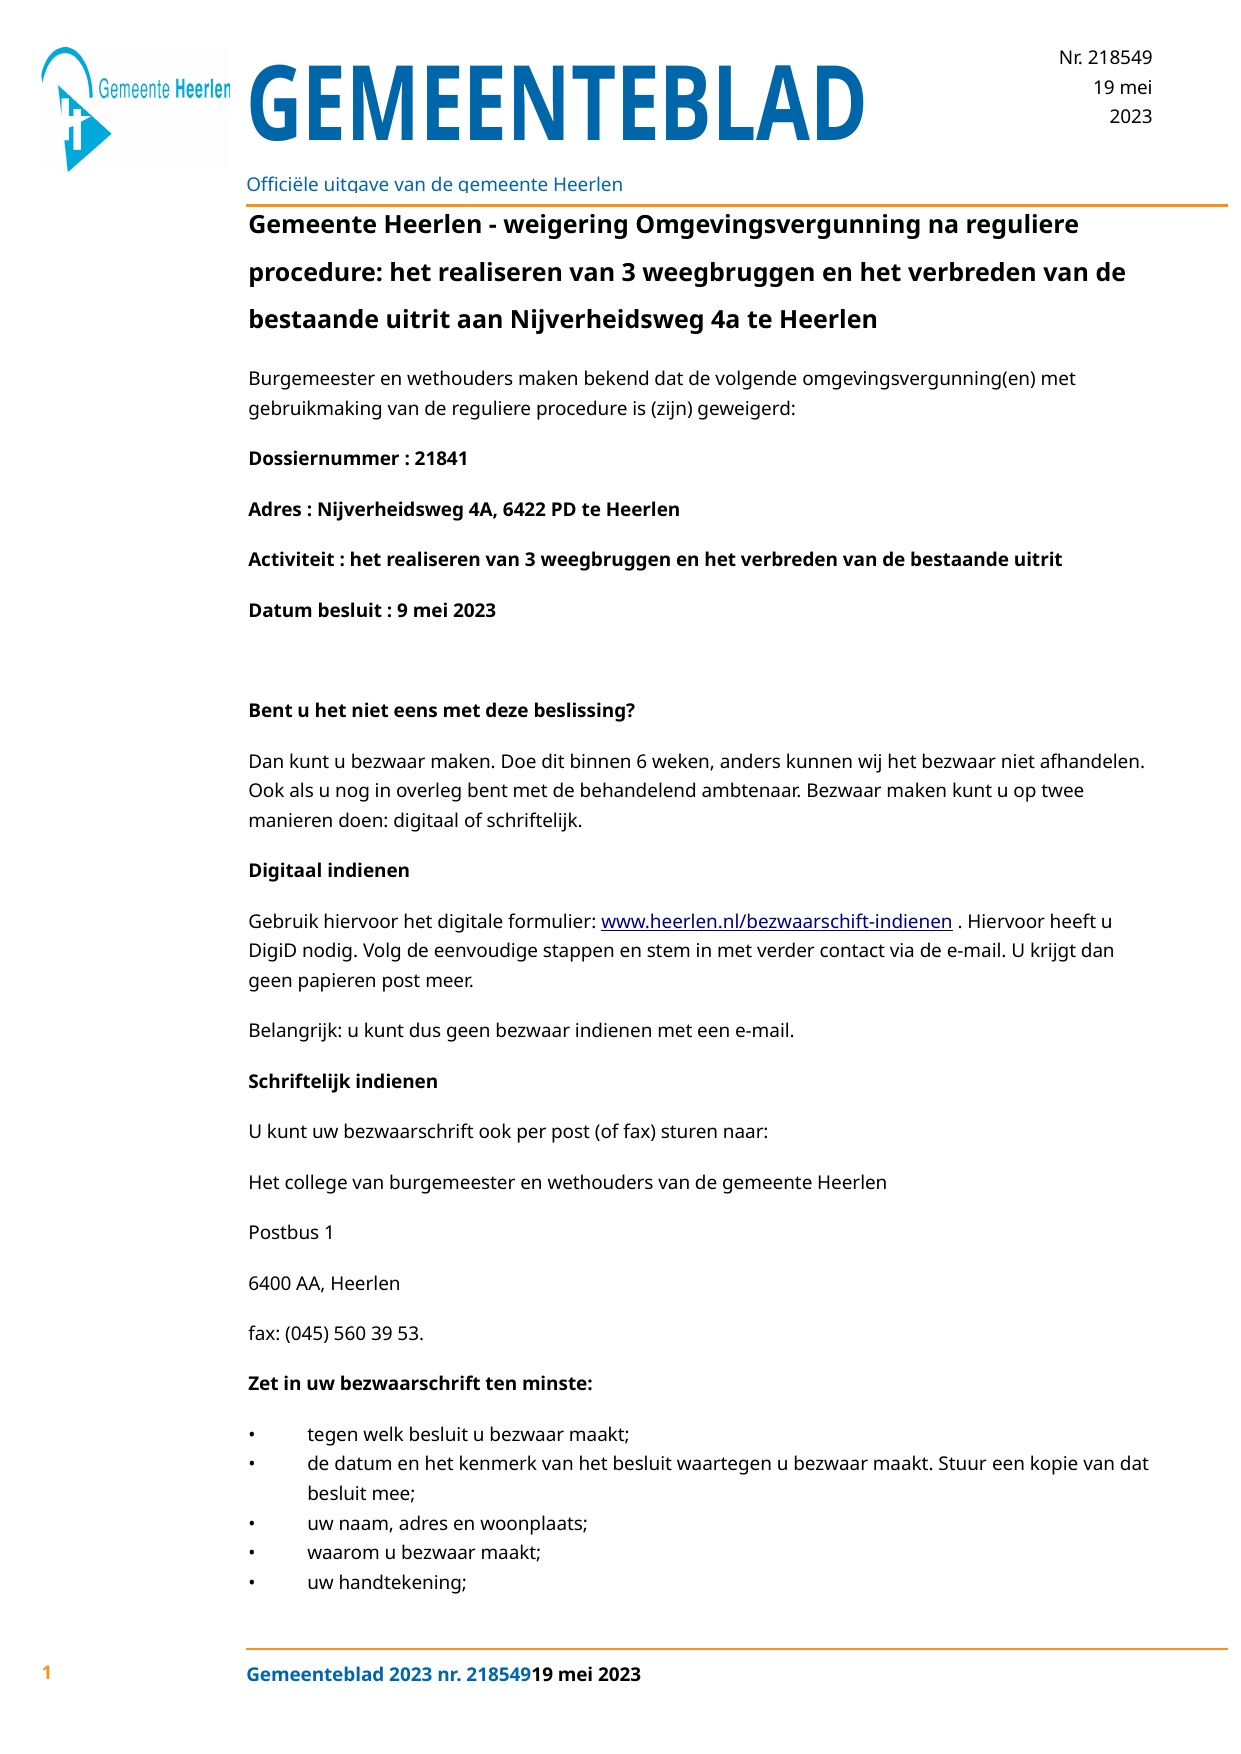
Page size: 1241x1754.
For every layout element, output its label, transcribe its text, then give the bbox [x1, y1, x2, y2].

text Burgemeester en wethouders maken bekend dat de volgende omgevingsvergunning(en) met gebruikmaking van de reguliere procedure is (zijn) geweigerd: [248, 366, 1152, 421]
list de datum en het kenmerk van het besluit waartegen u bezwaar maakt. Stuur een kopie van dat besluit mee; [248, 1451, 1152, 1506]
text Gemeente Heerlen - weigering Omgevingsvergunning na reguliere procedure: het realiseren van 3 weegbruggen en het verbreden van de bestaande uitrit aan Nijverheidsweg 4a te Heerlen [248, 207, 1152, 336]
text Postbus 1 [248, 1219, 1152, 1245]
text Dossiernummer : 21841 [248, 446, 1152, 471]
picture [41, 47, 59, 70]
text Datum besluit : 9 mei 2023 [248, 597, 1152, 622]
list uw naam, adres en woonplaats; [248, 1510, 1152, 1535]
list tegen welk besluit u bezwaar maakt; [248, 1421, 1152, 1447]
text 6400 AA, Heerlen [248, 1270, 1152, 1295]
text Activiteit : het realiseren van 3 weegbruggen en het verbreden van de bestaande uitrit [248, 546, 1152, 572]
text Het college van burgemeester en wethouders van de gemeente Heerlen [248, 1169, 1152, 1194]
picture [41, 47, 231, 172]
text Digitaal indienen [248, 858, 1152, 883]
text Adres : Nijverheidsweg 4A, 6422 PD te Heerlen [248, 496, 1152, 522]
text Bent u het niet eens met deze beslissing? [248, 698, 1152, 723]
text U kunt uw bezwaarschrift ook per post (of fax) sturen naar: [248, 1118, 1152, 1144]
text Zet in uw bezwaarschrift ten minste: [248, 1371, 1152, 1396]
text Dan kunt u bezwaar maken. Doe dit binnen 6 weken, anders kunnen wij het bezwaar niet afhandelen. Ook als u nog in overleg bent met de behandelend ambtenaar. Bezwaar maken kunt u op twee manieren doen: digitaal of schriftelijk. [248, 748, 1152, 833]
text Belangrijk: u kunt dus geen bezwaar indienen met een e-mail. [248, 1018, 1152, 1043]
text Gebruik hiervoor het digitale formulier: www.heerlen.nl/bezwaarschift-indienen . Hiervoor heeft u DigiD nodig. Volg de eenvoudige stappen en stem in met verder contact via de e-mail. U krijgt dan geen papieren post meer. [248, 908, 1152, 993]
list uw handtekening; [248, 1569, 1152, 1594]
text Schriftelijk indienen [248, 1068, 1152, 1094]
text fax: (045) 560 39 53. [248, 1320, 1152, 1346]
list waarom u bezwaar maakt; [248, 1539, 1152, 1565]
